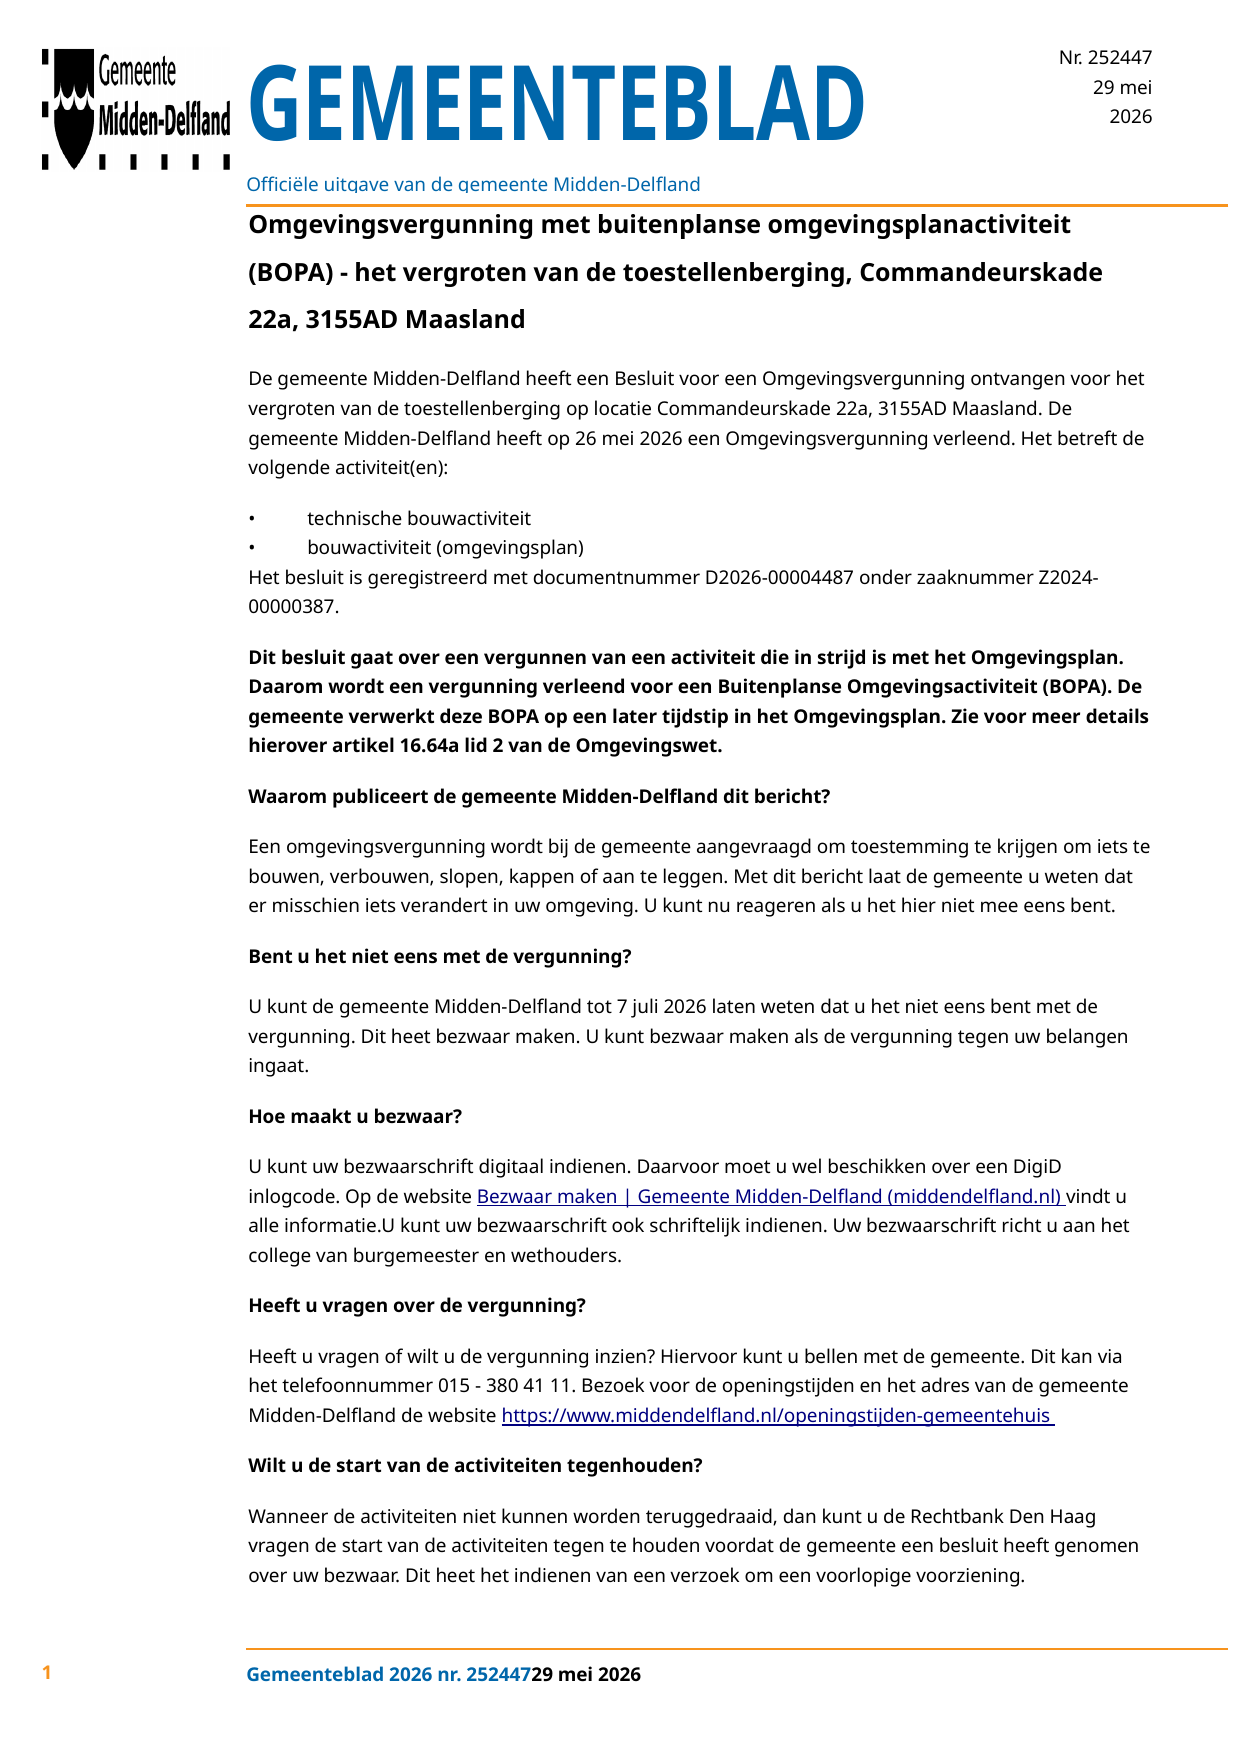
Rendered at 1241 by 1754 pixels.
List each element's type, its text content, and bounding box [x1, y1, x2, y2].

text Dit besluit gaat over een vergunnen van een activiteit die in strijd is met het Omgevingsplan. Daarom wordt een vergunning verleend voor een Buitenplanse Omgevingsactiviteit (BOPA). De gemeente verwerkt deze BOPA op een later tijdstip in het Omgevingsplan. Zie voor meer details hierover artikel 16.64a lid 2 van de Omgevingswet. [248, 644, 1152, 758]
text Heeft u vragen of wilt u de vergunning inzien? Hiervoor kunt u bellen met de gemeente. Dit kan via het telefoonnummer 015 - 380 41 11. Bezoek voor de openingstijden en het adres van de gemeente Midden-Delfland de website https://www.middendelfland.nl/openingstijden-gemeentehuis [248, 1343, 1152, 1428]
text Hoe maakt u bezwaar? [248, 1103, 1152, 1129]
text Waarom publiceert de gemeente Midden-Delfland dit bericht? [248, 783, 1152, 809]
text U kunt uw bezwaarschrift digitaal indienen. Daarvoor moet u wel beschikken over een DigiD inlogcode. Op de website Bezwaar maken | Gemeente Midden-Delfland (middendelfland.nl) vindt u alle informatie.U kunt uw bezwaarschrift ook schriftelijk indienen. Uw bezwaarschrift richt u aan het college van burgemeester en wethouders. [248, 1153, 1152, 1268]
list technische bouwactiviteit [248, 505, 1152, 530]
text Heeft u vragen over de vergunning? [248, 1293, 1152, 1318]
text Een omgevingsvergunning wordt bij de gemeente aangevraagd om toestemming te krijgen om iets te bouwen, verbouwen, slopen, kappen of aan te leggen. Met dit bericht laat de gemeente u weten dat er misschien iets verandert in uw omgeving. U kunt nu reageren als u het hier niet mee eens bent. [248, 833, 1152, 918]
text U kunt de gemeente Midden-Delfland tot 7 juli 2026 laten weten dat u het niet eens bent met de vergunning. Dit heet bezwaar maken. U kunt bezwaar maken als de vergunning tegen uw belangen ingaat. [248, 993, 1152, 1078]
text Wanneer de activiteiten niet kunnen worden teruggedraaid, dan kunt u de Rechtbank Den Haag vragen de start van de activiteiten tegen te houden voordat de gemeente een besluit heeft genomen over uw bezwaar. Dit heet het indienen van een verzoek om een voorlopige voorziening. [248, 1503, 1152, 1588]
text Omgevingsvergunning met buitenplanse omgevingsplanactiviteit (BOPA) - het vergroten van de toestellenberging, Commandeurskade 22a, 3155AD Maasland [248, 207, 1152, 336]
text Het besluit is geregistreerd met documentnummer D2026-00004487 onder zaaknummer Z2024-00000387. [248, 564, 1152, 619]
list bouwactiviteit (omgevingsplan) [248, 534, 1152, 560]
text De gemeente Midden-Delfland heeft een Besluit voor een Omgevingsvergunning ontvangen voor het vergroten van de toestellenberging op locatie Commandeurskade 22a, 3155AD Maasland. De gemeente Midden-Delfland heeft op 26 mei 2026 een Omgevingsvergunning verleend. Het betreft de volgende activiteit(en): [248, 366, 1152, 480]
text Wilt u de start van de activiteiten tegenhouden? [248, 1453, 1152, 1478]
picture [41, 47, 231, 172]
text Bent u het niet eens met de vergunning? [248, 943, 1152, 969]
